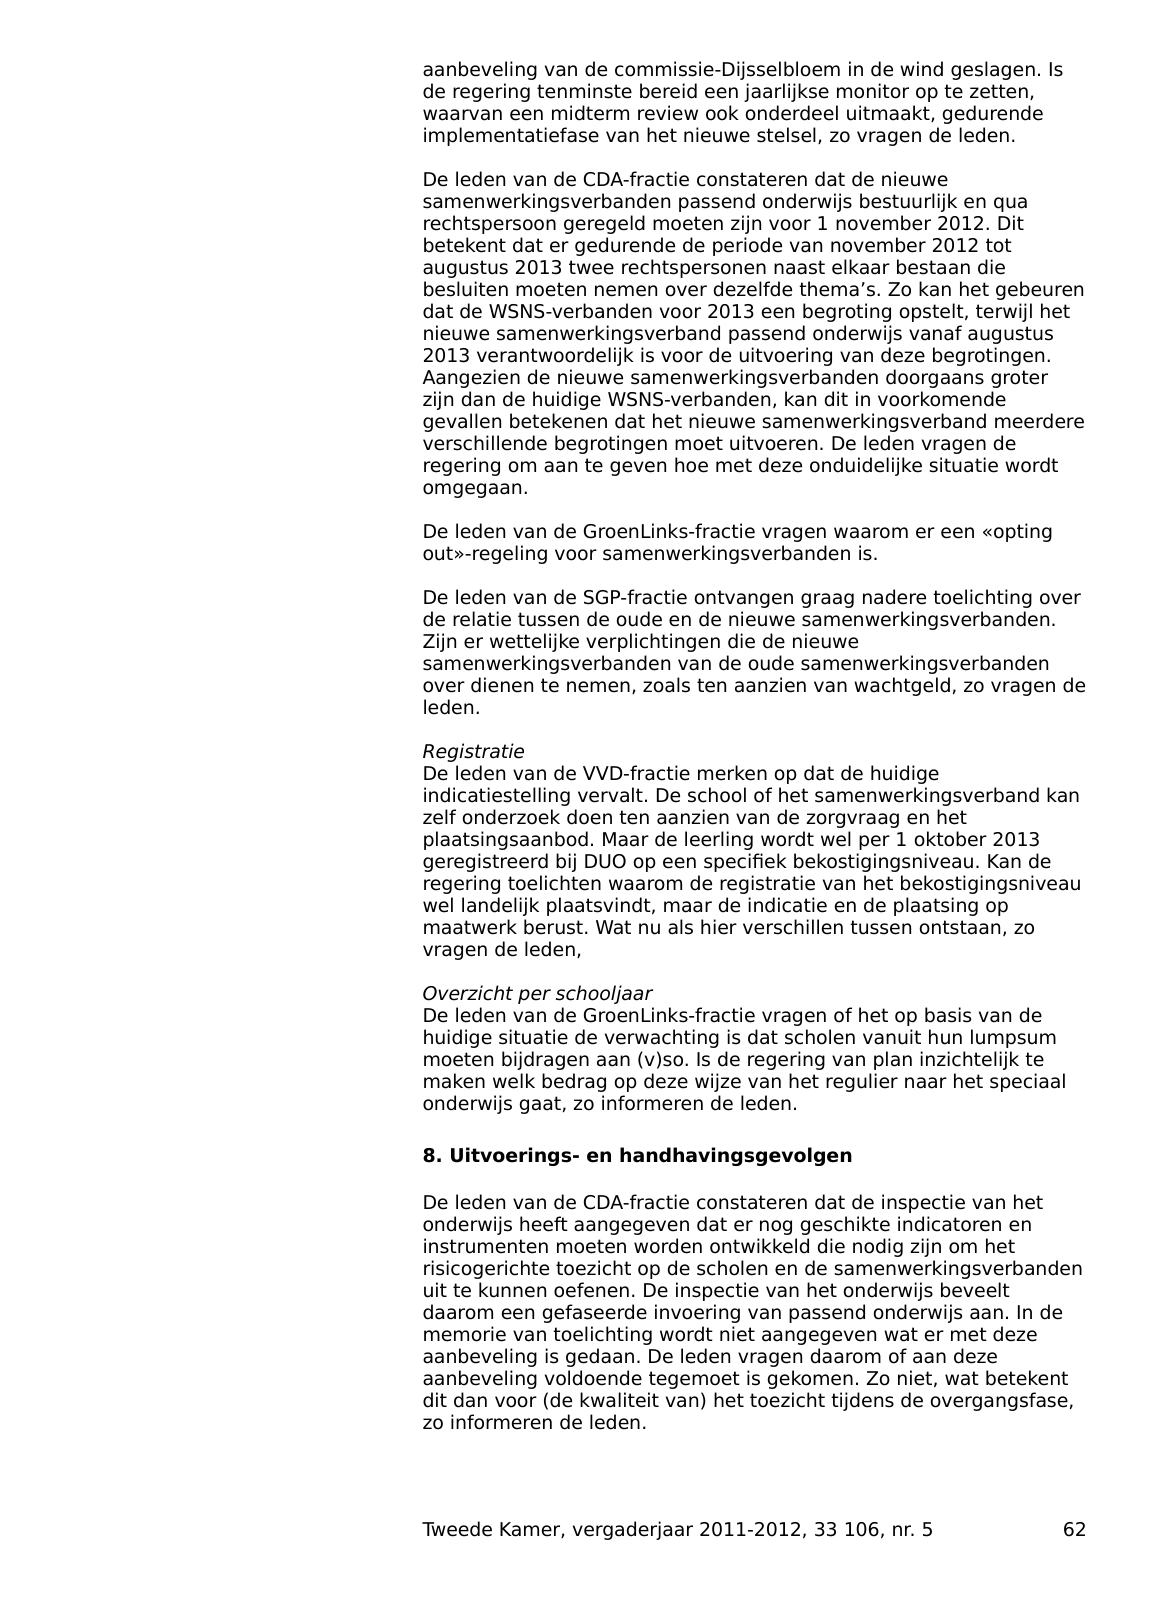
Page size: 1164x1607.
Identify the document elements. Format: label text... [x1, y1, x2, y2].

text De leden van de VVD-fractie merken op dat de huidige indicatiestelling vervalt. De school of het samenwerkingsverband kan zelf onderzoek doen ten aanzien van de zorgvraag en het plaatsingsaanbod. Maar de leerling wordt wel per 1 oktober 2013 geregistreerd bij DUO op een specifiek bekostigingsniveau. Kan de regering toelichten waarom de registratie van het bekostigingsniveau wel landelijk plaatsvindt, maar de indicatie en de plaatsing op maatwerk berust. Wat nu als hier verschillen tussen ontstaan, zo vragen de leden, [422, 763, 1087, 961]
subtitle 8. Uitvoerings- en handhavingsgevolgen [422, 1145, 1087, 1167]
subtitle Overzicht per schooljaar [422, 983, 1087, 1005]
text De leden van de CDA-fractie constateren dat de inspectie van het onderwijs heeft aangegeven dat er nog geschikte indicatoren en instrumenten moeten worden ontwikkeld die nodig zijn om het risicogerichte toezicht op de scholen en de samenwerkingsverbanden uit te kunnen oefenen. De inspectie van het onderwijs beveelt daarom een gefaseerde invoering van passend onderwijs aan. In de memorie van toelichting wordt niet aangegeven wat er met deze aanbeveling is gedaan. De leden vragen daarom of aan deze aanbeveling voldoende tegemoet is gekomen. Zo niet, wat betekent dit dan voor (de kwaliteit van) het toezicht tijdens de overgangsfase, zo informeren de leden. [422, 1192, 1087, 1434]
text De leden van de CDA-fractie constateren dat de nieuwe samenwerkingsverbanden passend onderwijs bestuurlijk en qua rechtspersoon geregeld moeten zijn voor 1 november 2012. Dit betekent dat er gedurende de periode van november 2012 tot augustus 2013 twee rechtspersonen naast elkaar bestaan die besluiten moeten nemen over dezelfde thema’s. Zo kan het gebeuren dat de WSNS-verbanden voor 2013 een begroting opstelt, terwijl het nieuwe samenwerkingsverband passend onderwijs vanaf augustus 2013 verantwoordelijk is voor de uitvoering van deze begrotingen. Aangezien de nieuwe samenwerkingsverbanden doorgaans groter zijn dan de huidige WSNS-verbanden, kan dit in voorkomende gevallen betekenen dat het nieuwe samenwerkingsverband meerdere verschillende begrotingen moet uitvoeren. De leden vragen de regering om aan te geven hoe met deze onduidelijke situatie wordt omgegaan. [422, 169, 1087, 499]
text De leden van de GroenLinks-fractie vragen waarom er een «opting out»-regeling voor samenwerkingsverbanden is. [422, 521, 1087, 565]
text aanbeveling van de commissie-Dijsselbloem in de wind geslagen. Is de regering tenminste bereid een jaarlijkse monitor op te zetten, waarvan een midterm review ook onderdeel uitmaakt, gedurende implementatiefase van het nieuwe stelsel, zo vragen de leden. [422, 59, 1087, 147]
text De leden van de SGP-fractie ontvangen graag nadere toelichting over de relatie tussen de oude en de nieuwe samenwerkingsverbanden. Zijn er wettelijke verplichtingen die de nieuwe samenwerkingsverbanden van de oude samenwerkingsverbanden over dienen te nemen, zoals ten aanzien van wachtgeld, zo vragen de leden. [422, 587, 1087, 719]
text De leden van de GroenLinks-fractie vragen of het op basis van de huidige situatie de verwachting is dat scholen vanuit hun lumpsum moeten bijdragen aan (v)so. Is de regering van plan inzichtelijk te maken welk bedrag op deze wijze van het regulier naar het speciaal onderwijs gaat, zo informeren de leden. [422, 1005, 1087, 1115]
subtitle Registratie [422, 741, 1087, 763]
